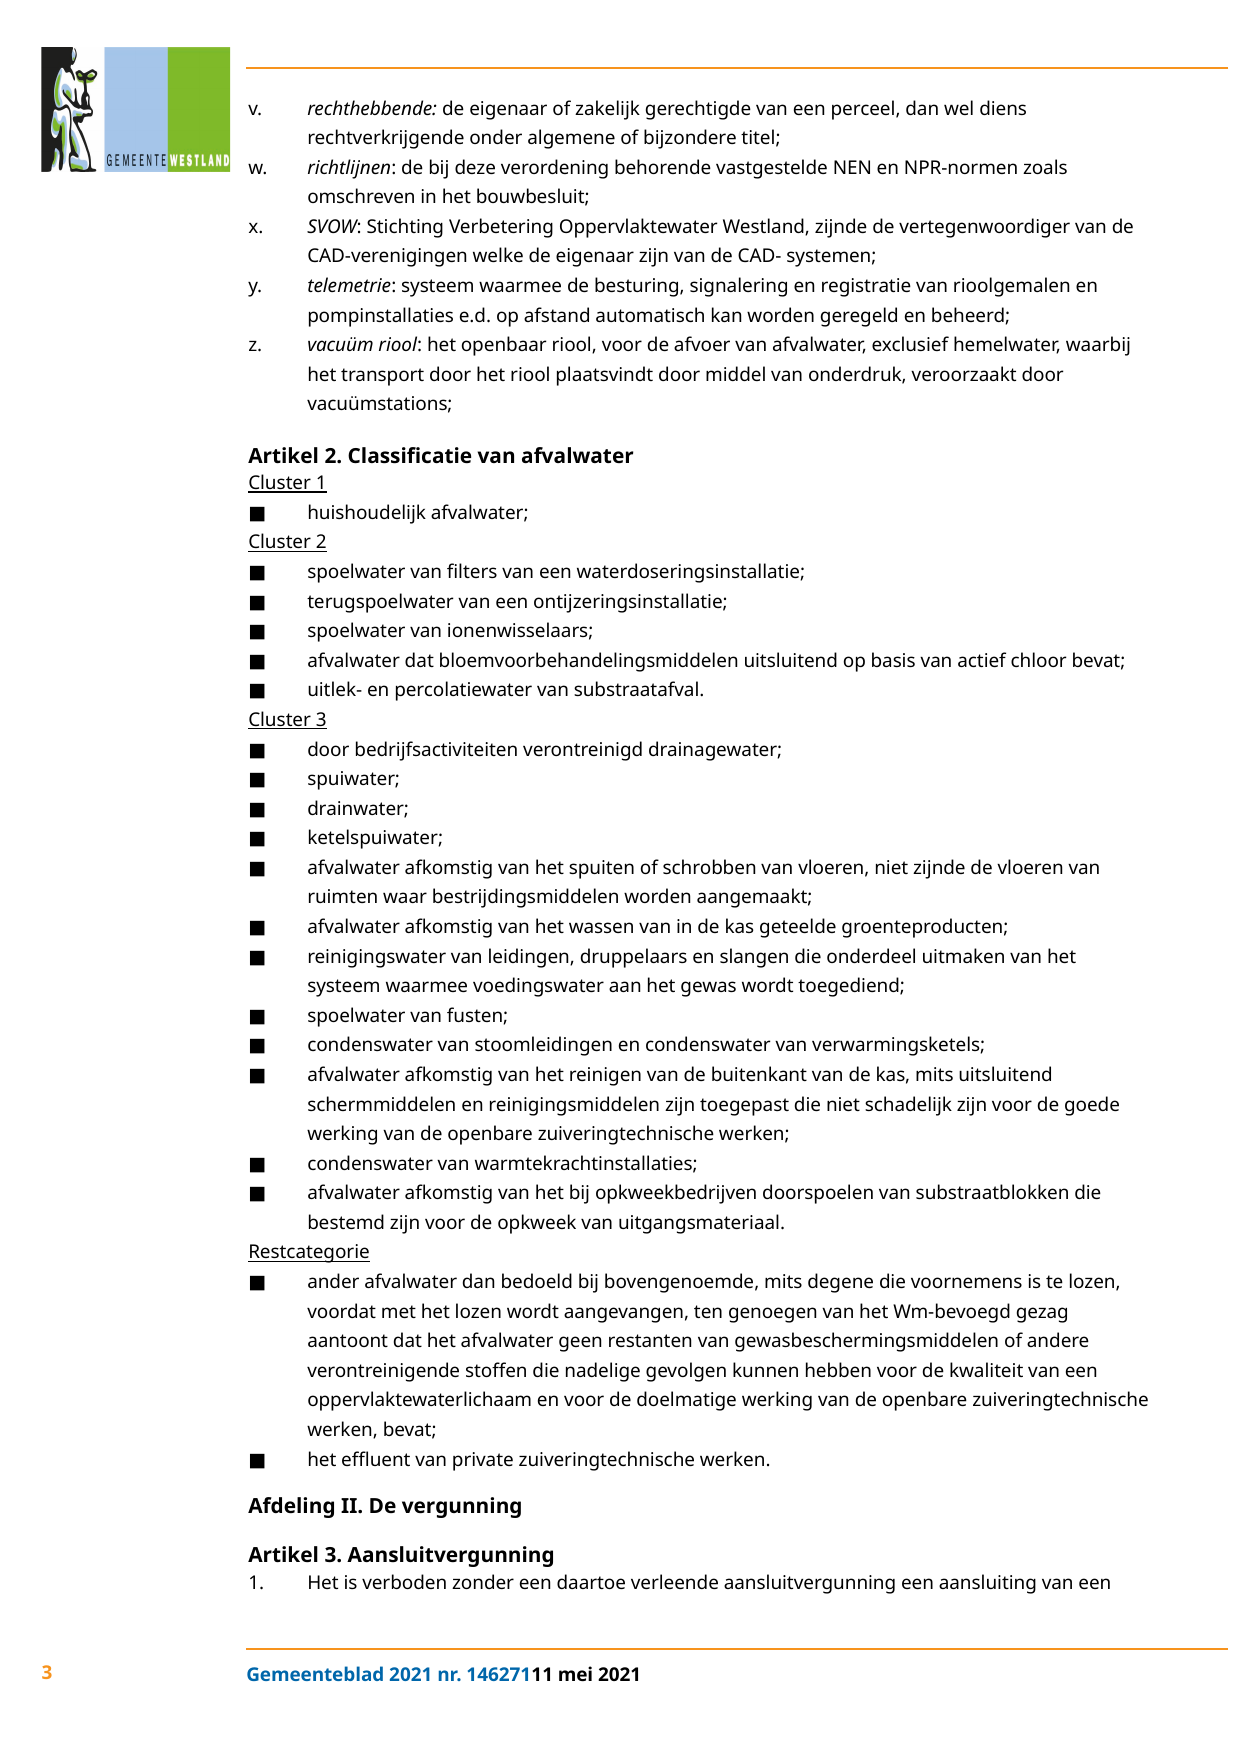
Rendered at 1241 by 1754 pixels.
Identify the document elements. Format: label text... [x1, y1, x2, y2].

list vacuüm riool: het openbaar riool, voor de afvoer van afvalwater, exclusief hemelwater, waarbij het transport door het riool plaatsvindt door middel van onderdruk, veroorzaakt door vacuümstations; [248, 331, 1152, 416]
list spuiwater; [248, 765, 1152, 791]
list afvalwater afkomstig van het wassen van in de kas geteelde groenteproducten; [248, 913, 1152, 939]
text Afdeling II. De vergunning [248, 1491, 1152, 1520]
list condenswater van stoomleidingen en condenswater van verwarmingsketels; [248, 1032, 1152, 1057]
picture [41, 47, 231, 172]
list Het is verboden zonder een daartoe verleende aansluitvergunning een aansluiting van een [248, 1569, 1152, 1595]
list huishoudelijk afvalwater; [248, 499, 1152, 525]
list terugspoelwater van een ontijzeringsinstallatie; [248, 588, 1152, 613]
list drainwater; [248, 795, 1152, 821]
list het effluent van private zuiveringtechnische werken. [248, 1446, 1152, 1471]
list richtlijnen: de bij deze verordening behorende vastgestelde NEN en NPR-normen zoals omschreven in het bouwbesluit; [248, 154, 1152, 209]
text Artikel 3. Aansluitvergunning [248, 1541, 1152, 1569]
list spoelwater van filters van een waterdoseringsinstallatie; [248, 558, 1152, 584]
list afvalwater afkomstig van het reinigen van de buitenkant van de kas, mits uitsluitend schermmiddelen en reinigingsmiddelen zijn toegepast die niet schadelijk zijn voor de goede werking van de openbare zuiveringtechnische werken; [248, 1061, 1152, 1146]
list reinigingswater van leidingen, druppelaars en slangen die onderdeel uitmaken van het systeem waarmee voedingswater aan het gewas wordt toegediend; [248, 943, 1152, 998]
list ketelspuiwater; [248, 824, 1152, 850]
list spoelwater van ionenwisselaars; [248, 617, 1152, 643]
text Artikel 2. Classificatie van afvalwater [248, 441, 1152, 469]
list telemetrie: systeem waarmee de besturing, signalering en registratie van rioolgemalen en pompinstallaties e.d. op afstand automatisch kan worden geregeld en beheerd; [248, 272, 1152, 328]
list condenswater van warmtekrachtinstallaties; [248, 1150, 1152, 1176]
list afvalwater afkomstig van het spuiten of schrobben van vloeren, niet zijnde de vloeren van ruimten waar bestrijdingsmiddelen worden aangemaakt; [248, 854, 1152, 909]
list uitlek- en percolatiewater van substraatafval. [248, 677, 1152, 702]
list rechthebbende: de eigenaar of zakelijk gerechtigde van een perceel, dan wel diens rechtverkrijgende onder algemene of bijzondere titel; [248, 95, 1152, 150]
text Cluster 1 [248, 469, 1152, 495]
list door bedrijfsactiviteiten verontreinigd drainagewater; [248, 736, 1152, 761]
list ander afvalwater dan bedoeld bij bovengenoemde, mits degene die voornemens is te lozen, voordat met het lozen wordt aangevangen, ten genoegen van het Wm-bevoegd gezag aantoont dat het afvalwater geen restanten van gewasbeschermingsmiddelen of andere verontreinigende stoffen die nadelige gevolgen kunnen hebben voor de kwaliteit van een oppervlaktewaterlichaam en voor de doelmatige werking van de openbare zuiveringtechnische werken, bevat; [248, 1268, 1152, 1442]
list afvalwater afkomstig van het bij opkweekbedrijven doorspoelen van substraatblokken die bestemd zijn voor de opkweek van uitgangsmateriaal. [248, 1179, 1152, 1235]
list spoelwater van fusten; [248, 1002, 1152, 1028]
text Restcategorie [248, 1239, 1152, 1264]
text Cluster 3 [248, 706, 1152, 732]
list SVOW: Stichting Verbetering Oppervlaktewater Westland, zijnde de vertegenwoordiger van de CAD-verenigingen welke de eigenaar zijn van de CAD- systemen; [248, 213, 1152, 268]
text Cluster 2 [248, 529, 1152, 554]
list afvalwater dat bloemvoorbehandelingsmiddelen uitsluitend op basis van actief chloor bevat; [248, 647, 1152, 673]
